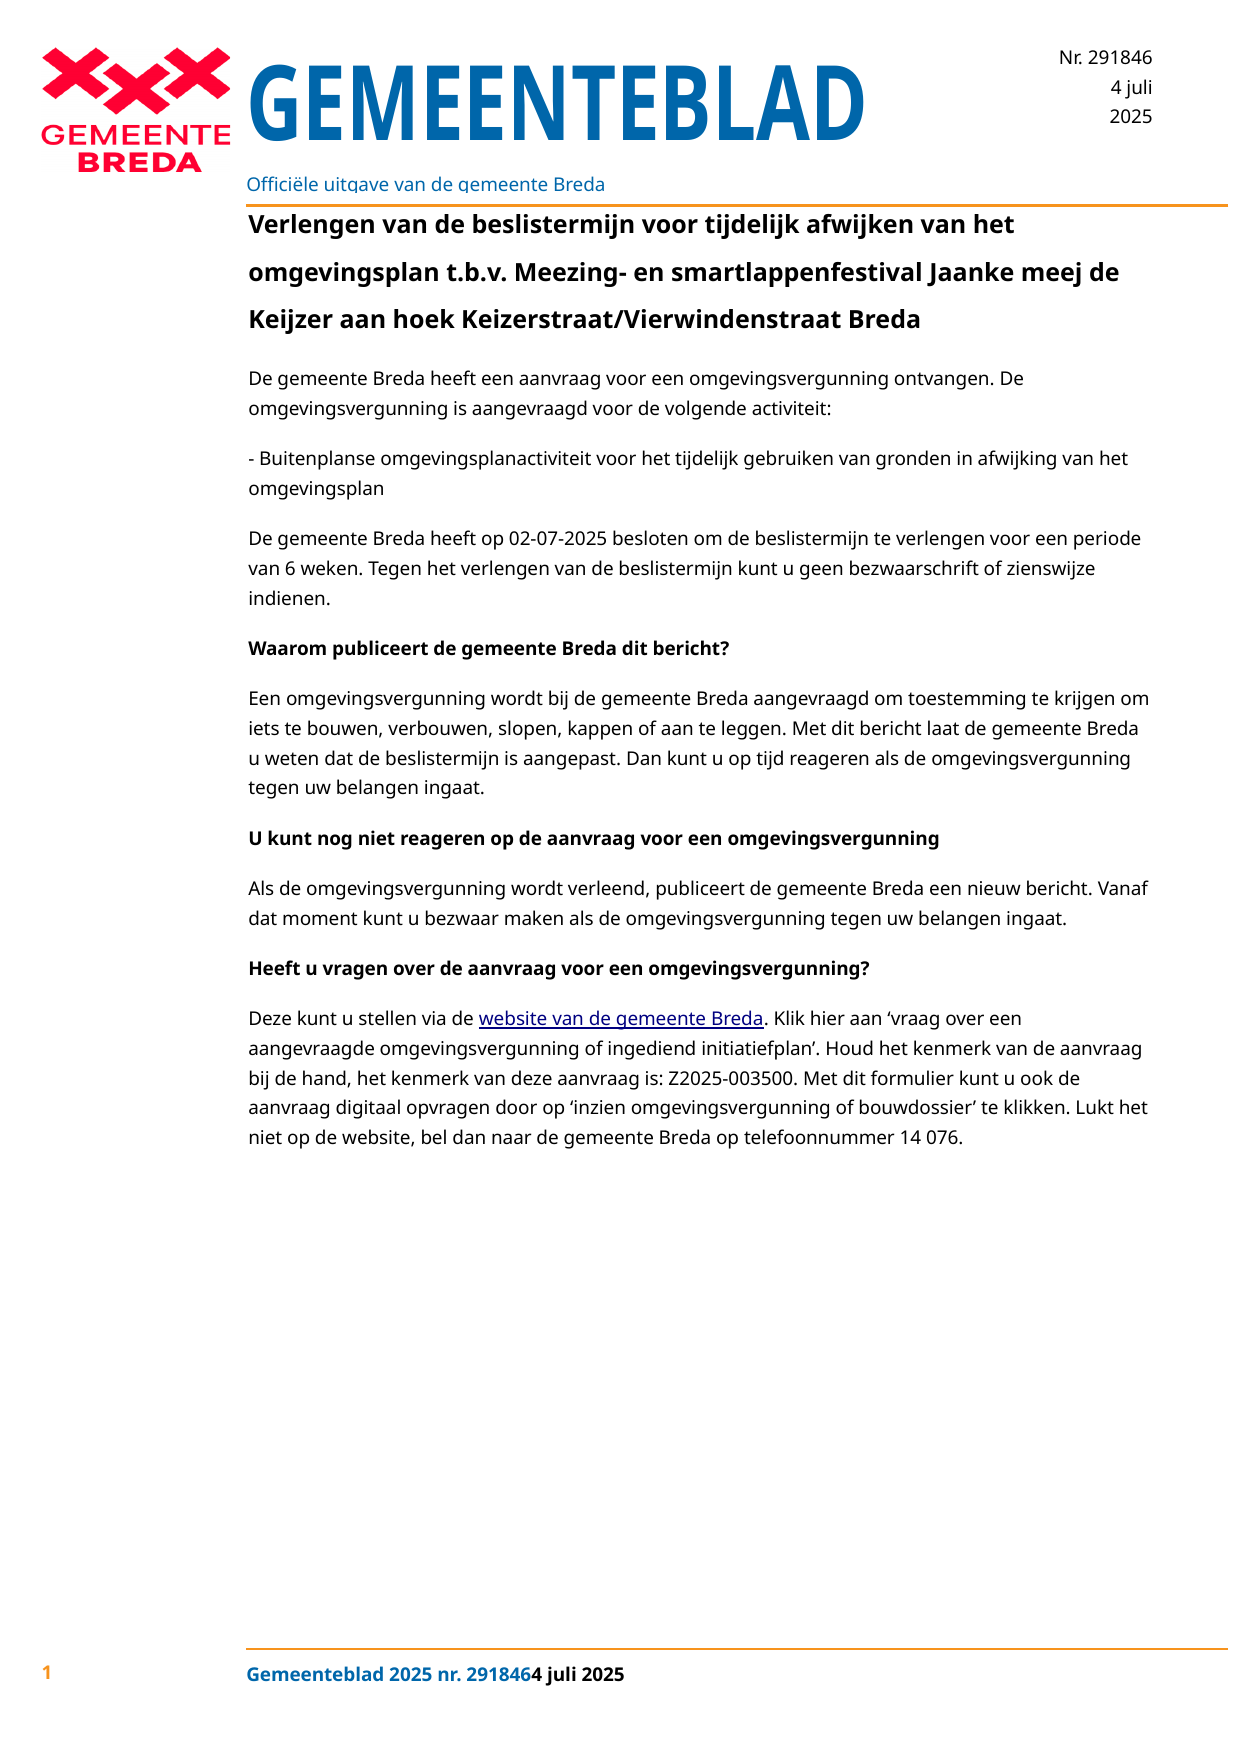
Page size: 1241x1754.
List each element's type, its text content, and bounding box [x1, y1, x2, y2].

text Waarom publiceert de gemeente Breda dit bericht? [248, 635, 1152, 661]
text Deze kunt u stellen via de website van de gemeente Breda. Klik hier aan ‘vraag over een aangevraagde omgevingsvergunning of ingediend initiatiefplan’. Houd het kenmerk van de aanvraag bij de hand, het kenmerk van deze aanvraag is: Z2025-003500. Met dit formulier kunt u ook de aanvraag digitaal opvragen door op ‘inzien omgevingsvergunning of bouwdossier’ te klikken. Lukt het niet op de website, bel dan naar de gemeente Breda op telefoonnummer 14 076. [248, 1006, 1152, 1149]
text De gemeente Breda heeft een aanvraag voor een omgevingsvergunning ontvangen. De omgevingsvergunning is aangevraagd voor de volgende activiteit: [248, 366, 1152, 421]
text U kunt nog niet reageren op de aanvraag voor een omgevingsvergunning [248, 825, 1152, 850]
text De gemeente Breda heeft op 02-07-2025 besloten om de beslistermijn te verlengen voor een periode van 6 weken. Tegen het verlengen van de beslistermijn kunt u geen bezwaarschrift of zienswijze indienen. [248, 526, 1152, 610]
text Verlengen van de beslistermijn voor tijdelijk afwijken van het omgevingsplan t.b.v. Meezing- en smartlappenfestival Jaanke meej de Keijzer aan hoek Keizerstraat/Vierwindenstraat Breda [248, 207, 1152, 336]
text Een omgevingsvergunning wordt bij de gemeente Breda aangevraagd om toestemming te krijgen om iets te bouwen, verbouwen, slopen, kappen of aan te leggen. Met dit bericht laat de gemeente Breda u weten dat de beslistermijn is aangepast. Dan kunt u op tijd reageren als de omgevingsvergunning tegen uw belangen ingaat. [248, 686, 1152, 800]
text Heeft u vragen over de aanvraag voor een omgevingsvergunning? [248, 955, 1152, 981]
text Als de omgevingsvergunning wordt verleend, publiceert de gemeente Breda een nieuw bericht. Vanaf dat moment kunt u bezwaar maken als de omgevingsvergunning tegen uw belangen ingaat. [248, 875, 1152, 930]
picture [41, 47, 231, 172]
text - Buitenplanse omgevingsplanactiviteit voor het tijdelijk gebruiken van gronden in afwijking van het omgevingsplan [248, 446, 1152, 501]
